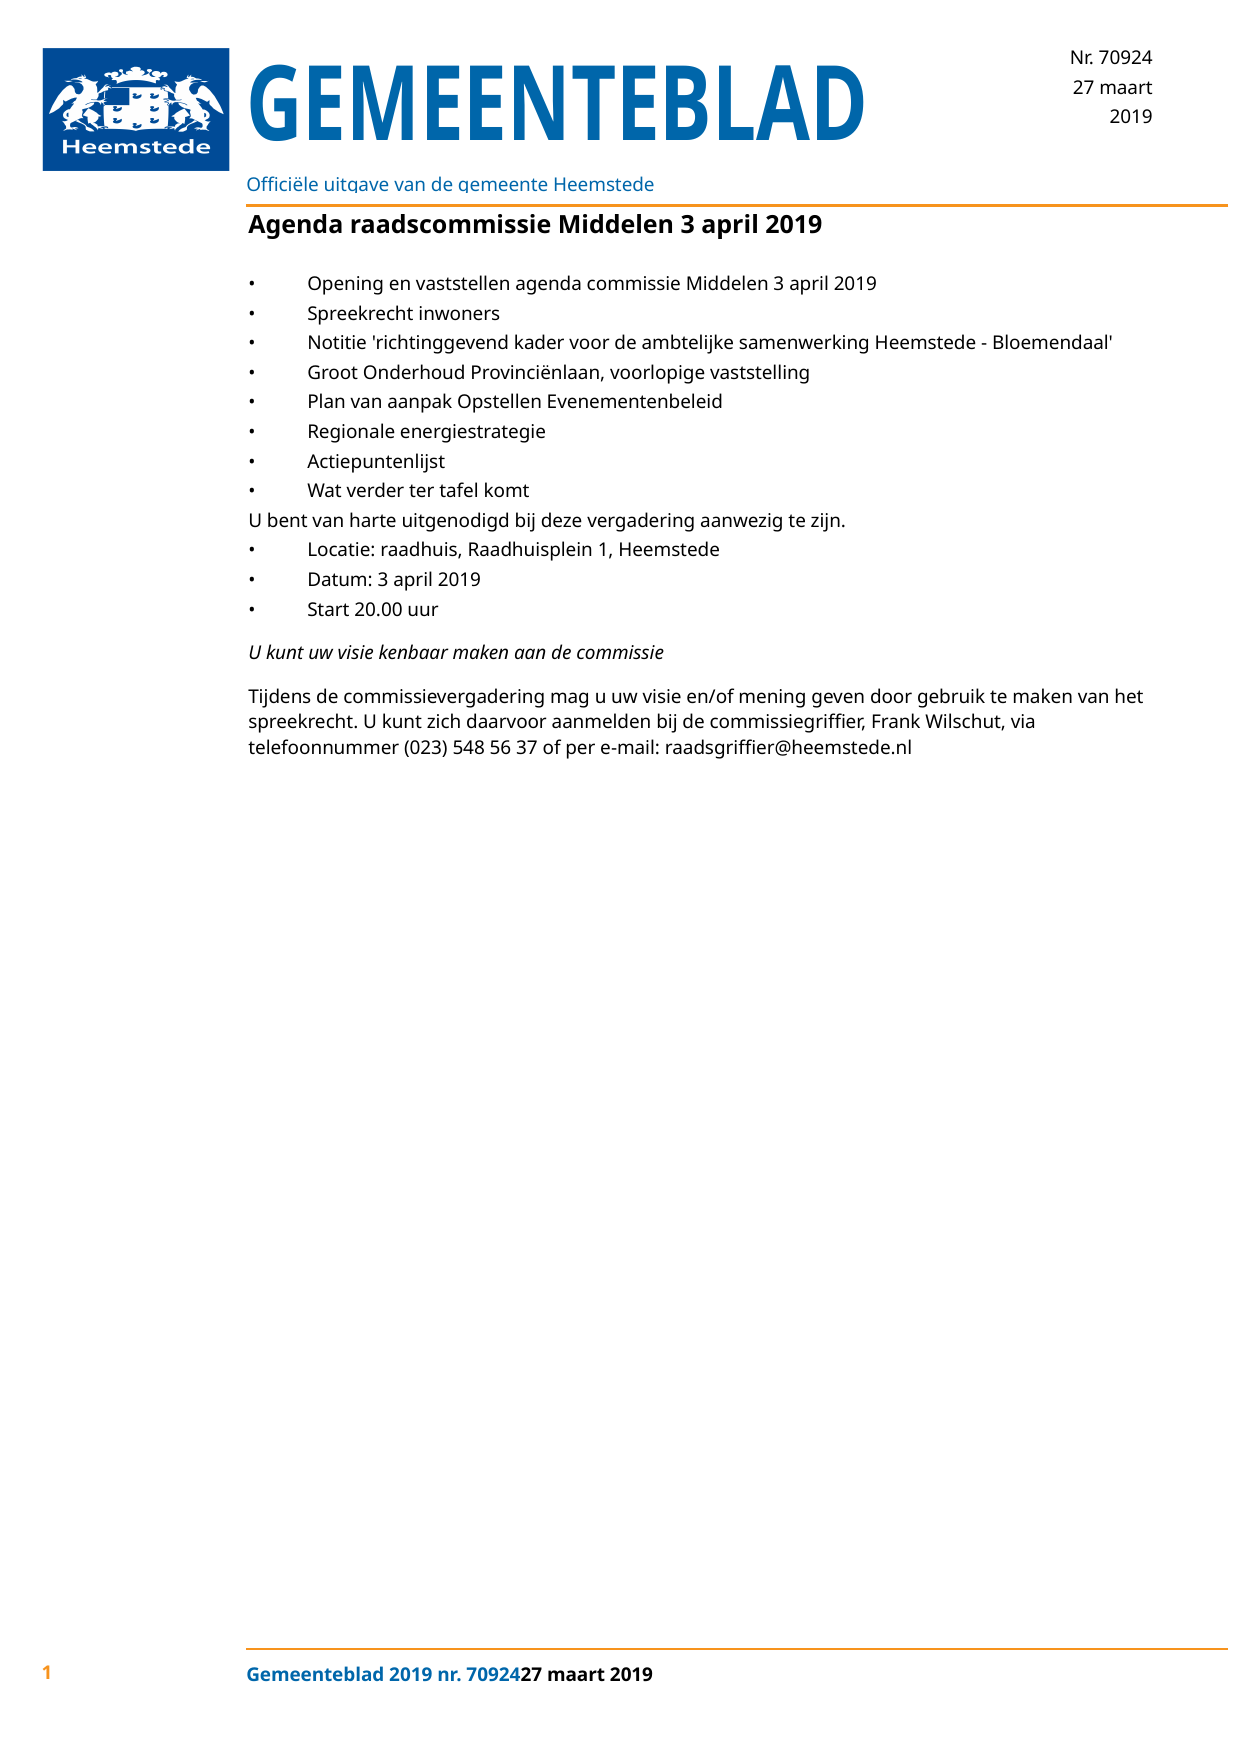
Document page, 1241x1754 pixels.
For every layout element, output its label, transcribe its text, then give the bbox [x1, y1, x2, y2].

list Locatie: raadhuis, Raadhuisplein 1, Heemstede [248, 537, 1152, 562]
list Start 20.00 uur [248, 596, 1152, 621]
list Groot Onderhoud Provinciënlaan, voorlopige vaststelling [248, 359, 1152, 385]
list Datum: 3 april 2019 [248, 566, 1152, 592]
text U kunt uw visie kenbaar maken aan de commissie [248, 639, 1152, 664]
list Plan van aanpak Opstellen Evenementenbeleid [248, 389, 1152, 414]
list Spreekrecht inwoners [248, 300, 1152, 326]
text U bent van harte uitgenodigd bij deze vergadering aanwezig te zijn. [248, 507, 1152, 533]
list Regionale energiestrategie [248, 418, 1152, 444]
picture [41, 47, 231, 172]
list Notitie 'richtinggevend kader voor de ambtelijke samenwerking Heemstede - Bloemendaal' [248, 329, 1152, 355]
list Actiepuntenlijst [248, 448, 1152, 473]
text Tijdens de commissievergadering mag u uw visie en/of mening geven door gebruik te maken van het spreekrecht. U kunt zich daarvoor aanmelden bij de commissiegriffier, Frank Wilschut, via telefoonnummer (023) 548 56 37 of per e-mail: raadsgriffier@heemstede.nl [248, 683, 1152, 760]
text Agenda raadscommissie Middelen 3 april 2019 [248, 207, 1152, 241]
list Wat verder ter tafel komt [248, 477, 1152, 503]
list Opening en vaststellen agenda commissie Middelen 3 april 2019 [248, 270, 1152, 296]
